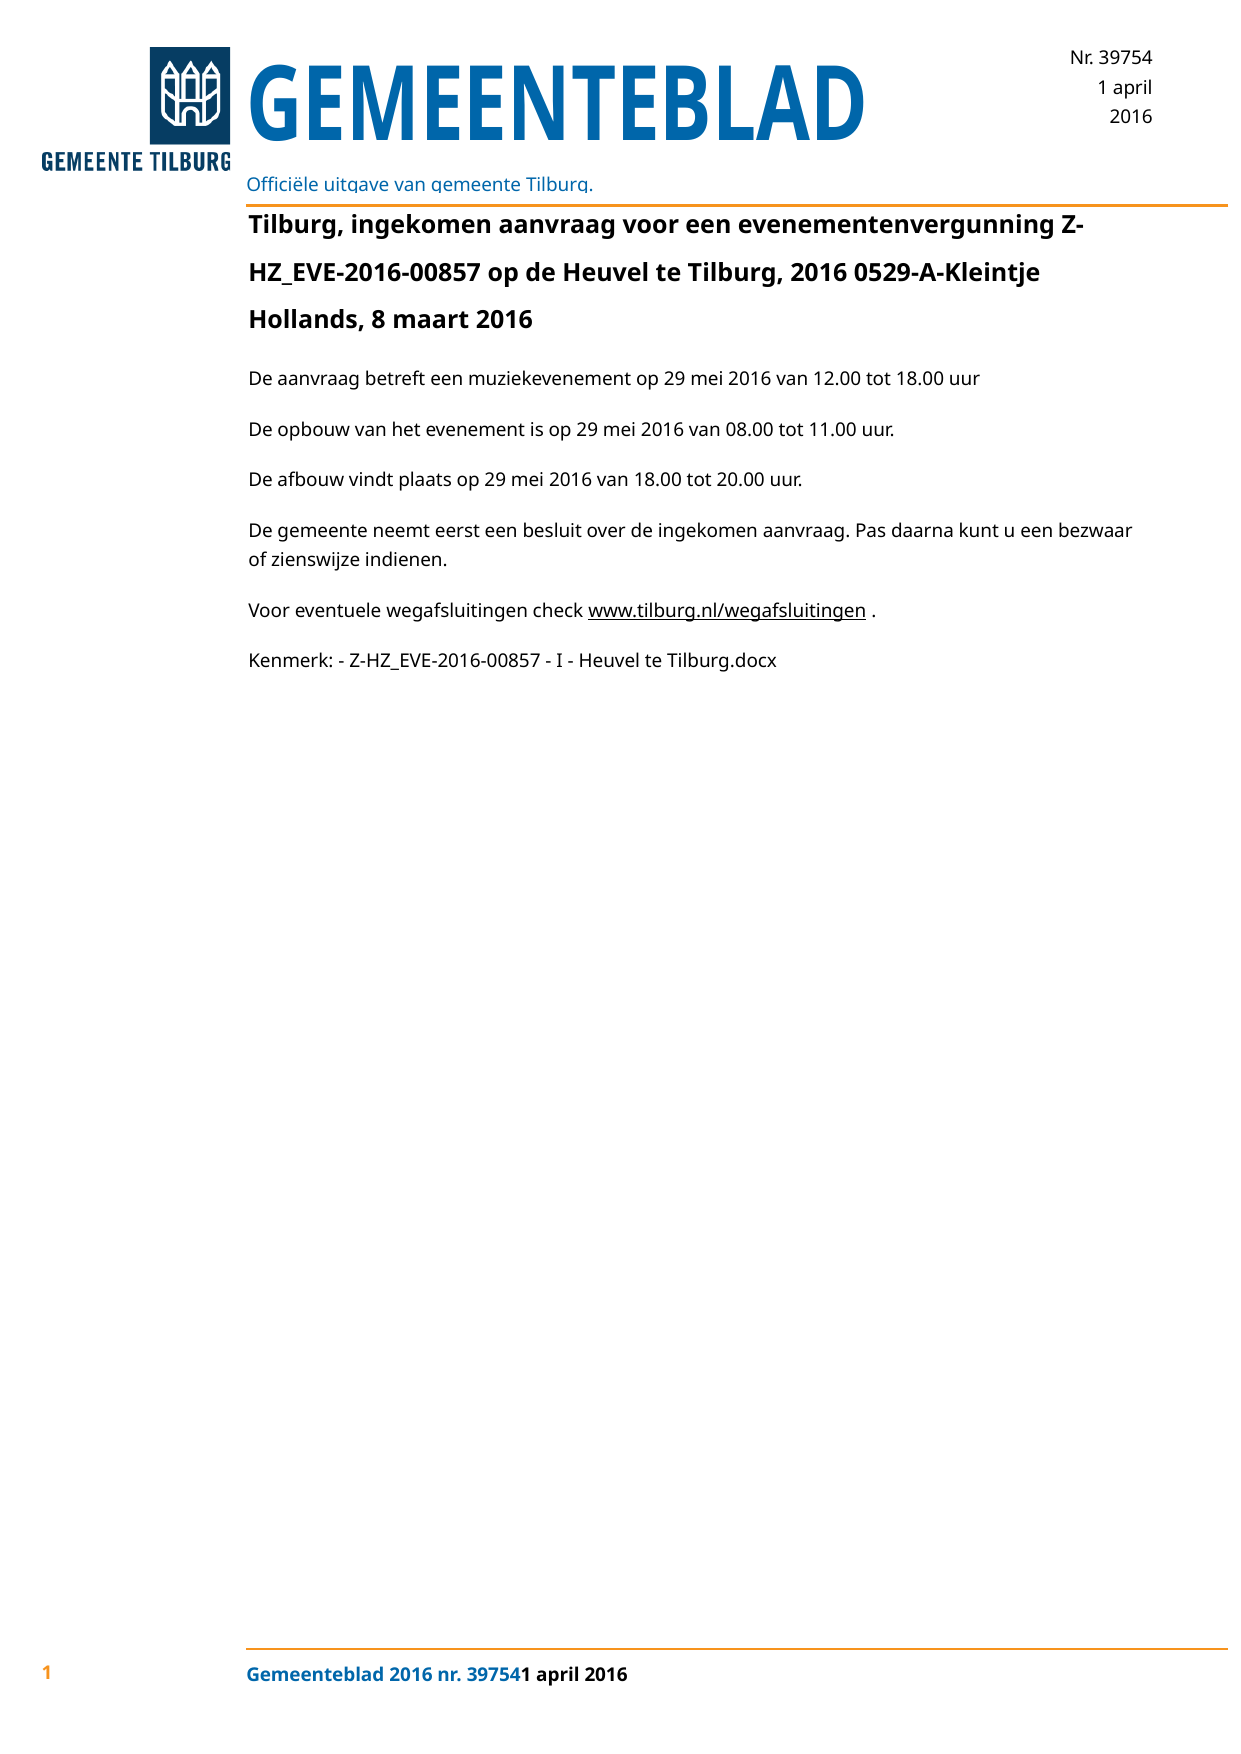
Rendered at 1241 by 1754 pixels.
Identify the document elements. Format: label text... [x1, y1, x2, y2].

text Voor eventuele wegafsluitingen check www.tilburg.nl/wegafsluitingen . [248, 597, 1152, 622]
text Kenmerk: - Z-HZ_EVE-2016-00857 - I - Heuvel te Tilburg.docx [248, 647, 1152, 673]
text De gemeente neemt eerst een besluit over de ingekomen aanvraag. Pas daarna kunt u een bezwaar of zienswijze indienen. [248, 517, 1152, 572]
text Tilburg, ingekomen aanvraag voor een evenementenvergunning Z-HZ_EVE-2016-00857 op de Heuvel te Tilburg, 2016 0529-A-Kleintje Hollands, 8 maart 2016 [248, 207, 1152, 336]
picture [41, 47, 231, 172]
text De aanvraag betreft een muziekevenement op 29 mei 2016 van 12.00 tot 18.00 uur [248, 366, 1152, 391]
text De opbouw van het evenement is op 29 mei 2016 van 08.00 tot 11.00 uur. [248, 416, 1152, 442]
text De afbouw vindt plaats op 29 mei 2016 van 18.00 tot 20.00 uur. [248, 466, 1152, 492]
